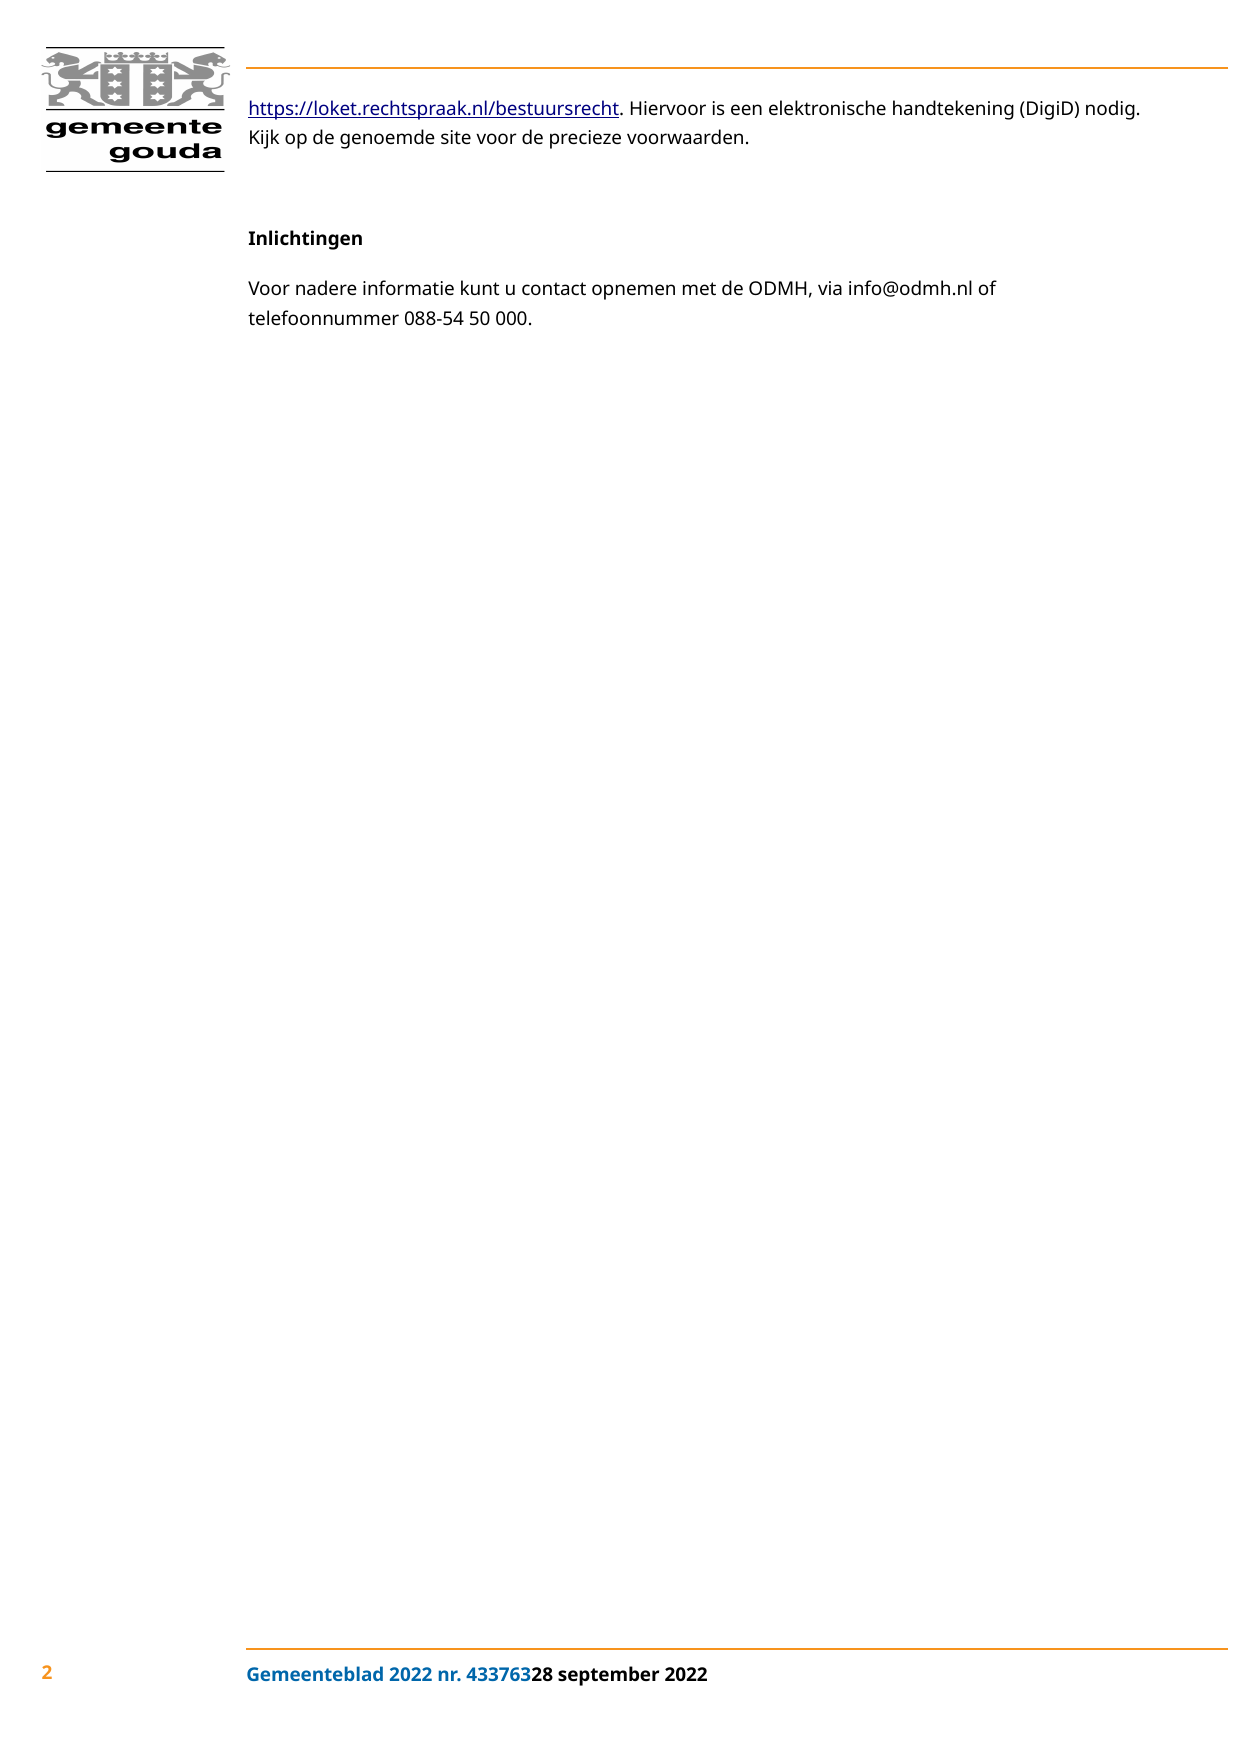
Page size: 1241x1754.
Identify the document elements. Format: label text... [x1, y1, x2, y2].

text https://loket.rechtspraak.nl/bestuursrecht. Hiervoor is een elektronische handtekening (DigiD) nodig. Kijk op de genoemde site voor de precieze voorwaarden. [248, 95, 1152, 150]
text Voor nadere informatie kunt u contact opnemen met de ODMH, via info@odmh.nl of telefoonnummer 088-54 50 000. [248, 276, 1152, 331]
picture [41, 47, 231, 172]
text Inlichtingen [248, 225, 1152, 251]
